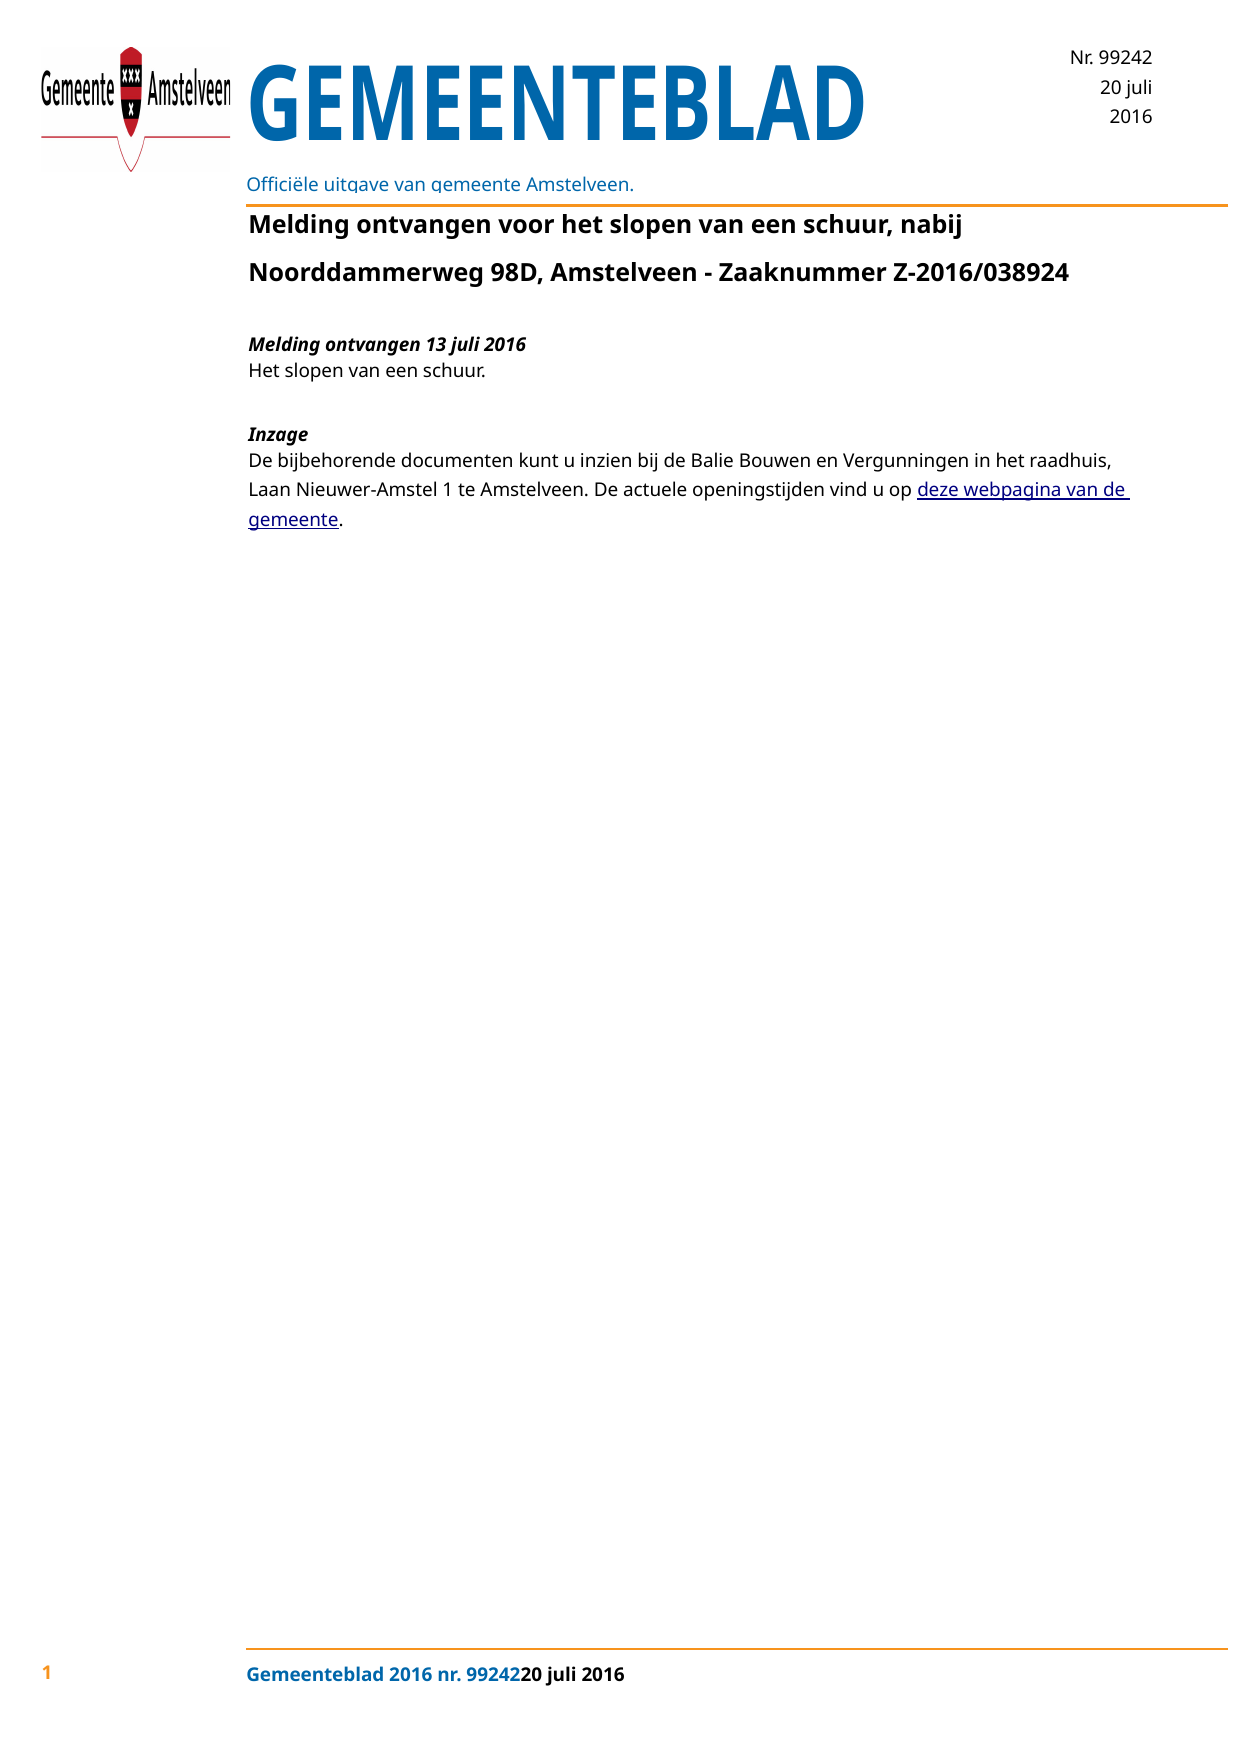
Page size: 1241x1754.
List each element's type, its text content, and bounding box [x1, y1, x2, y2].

text Het slopen van een schuur. [248, 357, 1152, 383]
picture [41, 47, 231, 172]
text Melding ontvangen 13 juli 2016 [248, 331, 1152, 357]
text De bijbehorende documenten kunt u inzien bij de Balie Bouwen en Vergunningen in het raadhuis, Laan Nieuwer-Amstel 1 te Amstelveen. De actuele openingstijden vind u op deze webpagina van de gemeente. [248, 447, 1152, 532]
text Melding ontvangen voor het slopen van een schuur, nabij Noorddammerweg 98D, Amstelveen - Zaaknummer Z-2016/038924 [248, 207, 1152, 288]
text Inzage [248, 421, 1152, 447]
